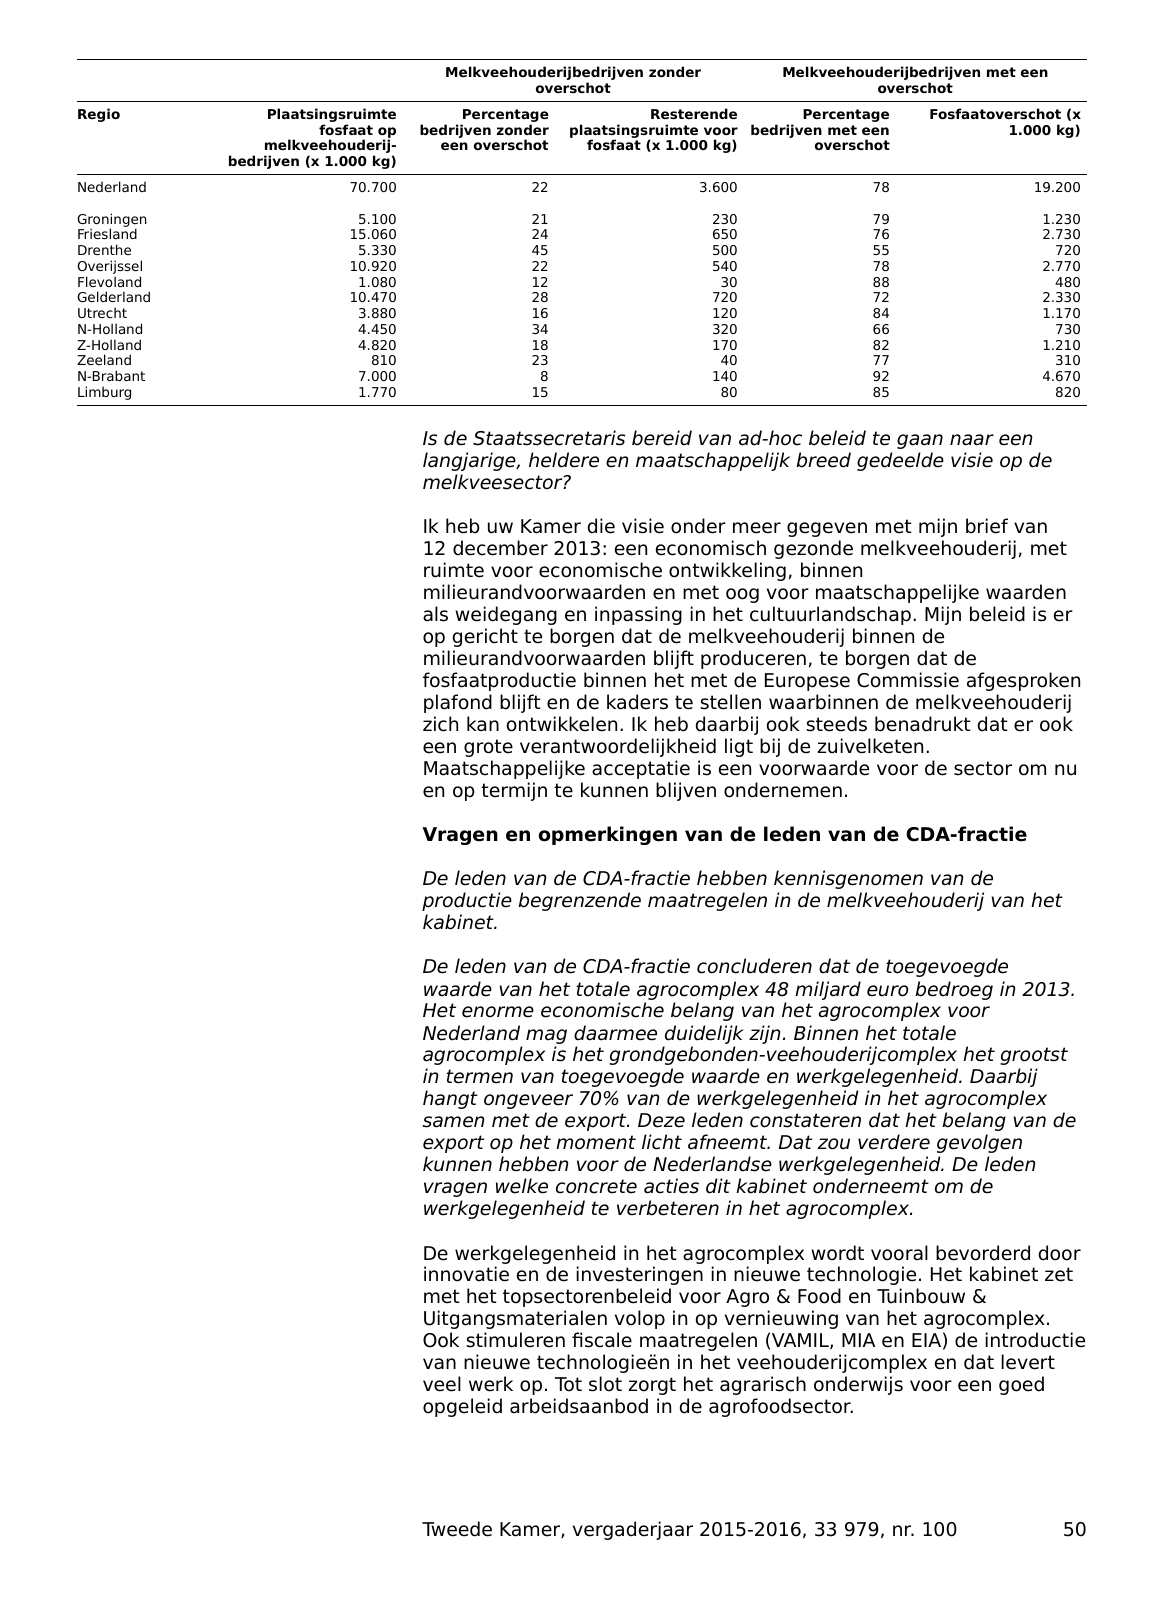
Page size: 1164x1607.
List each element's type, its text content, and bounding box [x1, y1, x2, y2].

table_cell [895, 196, 1087, 211]
table_cell 1.770 [207, 385, 402, 405]
table_cell Fosfaatoverschot (x 1.000 kg) [895, 102, 1087, 174]
table_cell 320 [555, 322, 743, 337]
table_cell 1.210 [895, 337, 1087, 353]
table_cell Nederland [77, 175, 207, 196]
table_cell [77, 196, 207, 211]
table_cell N-Brabant [77, 369, 207, 384]
table_cell 730 [895, 322, 1087, 337]
table_cell 78 [744, 175, 895, 196]
text Is de Staatssecretaris bereid van ad-hoc beleid te gaan naar een langjarige, heldere en maatschappelijk breed gedeelde visie op de melkveesector? [422, 428, 1087, 494]
table_cell 4.450 [207, 322, 402, 337]
table_cell 72 [744, 290, 895, 306]
text De leden van de CDA-fractie hebben kennisgenomen van de productie begrenzende maatregelen in de melkveehouderij van het kabinet. [422, 868, 1087, 934]
table_cell 10.920 [207, 259, 402, 274]
table_cell [403, 196, 554, 211]
table_cell [555, 196, 743, 211]
table_cell 540 [555, 259, 743, 274]
table_cell 170 [555, 337, 743, 353]
table_cell 650 [555, 227, 743, 243]
table_cell Friesland [77, 227, 207, 243]
table_cell 84 [744, 306, 895, 322]
table_cell 15.060 [207, 227, 402, 243]
table_cell 480 [895, 274, 1087, 290]
table_cell 78 [744, 259, 895, 274]
table_cell Percentage bedrijven met een overschot [744, 102, 895, 174]
table_cell 12 [403, 274, 554, 290]
table_cell Drenthe [77, 243, 207, 259]
table_cell 1.230 [895, 211, 1087, 227]
table_cell Zeeland [77, 353, 207, 369]
table_cell 2.730 [895, 227, 1087, 243]
table_cell 28 [403, 290, 554, 306]
table_cell 15 [403, 385, 554, 405]
table_cell Regio [77, 102, 207, 174]
table_cell 77 [744, 353, 895, 369]
table_cell 79 [744, 211, 895, 227]
table_cell 34 [403, 322, 554, 337]
table_cell 2.770 [895, 259, 1087, 274]
table_cell 30 [555, 274, 743, 290]
table_cell [207, 196, 402, 211]
table_cell Utrecht [77, 306, 207, 322]
table_cell Percentage bedrijven zonder een overschot [403, 102, 554, 174]
table_cell 5.330 [207, 243, 402, 259]
table_cell N-Holland [77, 322, 207, 337]
table_cell 85 [744, 385, 895, 405]
table_cell 76 [744, 227, 895, 243]
table_cell Z-Holland [77, 337, 207, 353]
table_cell 22 [403, 259, 554, 274]
table_cell 55 [744, 243, 895, 259]
table_cell 8 [403, 369, 554, 384]
text De werkgelegenheid in het agrocomplex wordt vooral bevorderd door innovatie en de investeringen in nieuwe technologie. Het kabinet zet met het topsectorenbeleid voor Agro & Food en Tuinbouw & Uitgangsmaterialen volop in op vernieuwing van het agrocomplex. Ook stimuleren fiscale maatregelen (VAMIL, MIA en EIA) de introductie van nieuwe technologieën in het veehouderijcomplex en dat levert veel werk op. Tot slot zorgt het agrarisch onderwijs voor een goed opgeleid arbeidsaanbod in de agrofoodsector. [422, 1242, 1087, 1418]
table_cell Flevoland [77, 274, 207, 290]
table_cell 70.700 [207, 175, 402, 196]
text De leden van de CDA-fractie concluderen dat de toegevoegde waarde van het totale agrocomplex 48 miljard euro bedroeg in 2013. Het enorme economische belang van het agrocomplex voor Nederland mag daarmee duidelijk zijn. Binnen het totale agrocomplex is het grondgebonden-veehouderijcomplex het grootst in termen van toegevoegde waarde en werkgelegenheid. Daarbij hangt ongeveer 70% van de werkgelegenheid in het agrocomplex samen met de export. Deze leden constateren dat het belang van de export op het moment licht afneemt. Dat zou verdere gevolgen kunnen hebben voor de Nederlandse werkgelegenheid. De leden vragen welke concrete acties dit kabinet onderneemt om de werkgelegenheid te verbeteren in het agrocomplex. [422, 956, 1087, 1220]
table_cell 1.080 [207, 274, 402, 290]
table_header [207, 60, 402, 101]
table_cell 82 [744, 337, 895, 353]
table_cell 80 [555, 385, 743, 405]
table_cell 720 [895, 243, 1087, 259]
subtitle Vragen en opmerkingen van de leden van de CDA-fractie [422, 824, 1087, 846]
table_cell 500 [555, 243, 743, 259]
table_cell 230 [555, 211, 743, 227]
table_cell 16 [403, 306, 554, 322]
table_cell 45 [403, 243, 554, 259]
table_cell Resterende plaatsingsruimte voor fosfaat (x 1.000 kg) [555, 102, 743, 174]
table_cell 4.670 [895, 369, 1087, 384]
table_cell 92 [744, 369, 895, 384]
table_cell 4.820 [207, 337, 402, 353]
table_cell 24 [403, 227, 554, 243]
table_cell 1.170 [895, 306, 1087, 322]
table_cell Limburg [77, 385, 207, 405]
table_cell 22 [403, 175, 554, 196]
table_cell 5.100 [207, 211, 402, 227]
table_cell 810 [207, 353, 402, 369]
table_cell 2.330 [895, 290, 1087, 306]
table_cell 7.000 [207, 369, 402, 384]
table_header Melkveehouderijbedrijven met een overschot [744, 60, 1087, 101]
table_cell 40 [555, 353, 743, 369]
table_cell 720 [555, 290, 743, 306]
table_header [77, 60, 207, 101]
table_cell 120 [555, 306, 743, 322]
table_cell Plaatsingsruimte fosfaat op melkveehouderij-bedrijven (x 1.000 kg) [207, 102, 402, 174]
table_cell 10.470 [207, 290, 402, 306]
table_cell Gelderland [77, 290, 207, 306]
table_cell 21 [403, 211, 554, 227]
table_cell 310 [895, 353, 1087, 369]
table_cell Overijssel [77, 259, 207, 274]
table_cell 19.200 [895, 175, 1087, 196]
table_cell 88 [744, 274, 895, 290]
text Ik heb uw Kamer die visie onder meer gegeven met mijn brief van 12 december 2013: een economisch gezonde melkveehouderij, met ruimte voor economische ontwikkeling, binnen milieurandvoorwaarden en met oog voor maatschappelijke waarden als weidegang en inpassing in het cultuurlandschap. Mijn beleid is er op gericht te borgen dat de melkveehouderij binnen de milieurandvoorwaarden blijft produceren, te borgen dat de fosfaatproductie binnen het met de Europese Commissie afgesproken plafond blijft en de kaders te stellen waarbinnen de melkveehouderij zich kan ontwikkelen. Ik heb daarbij ook steeds benadrukt dat er ook een grote verantwoordelijkheid ligt bij de zuivelketen. Maatschappelijke acceptatie is een voorwaarde voor de sector om nu en op termijn te kunnen blijven ondernemen. [422, 516, 1087, 802]
table_cell 3.880 [207, 306, 402, 322]
table_cell 140 [555, 369, 743, 384]
table_cell 23 [403, 353, 554, 369]
table_header Melkveehouderijbedrijven zonder overschot [403, 60, 743, 101]
table_cell [744, 196, 895, 211]
table_cell 66 [744, 322, 895, 337]
table_cell 820 [895, 385, 1087, 405]
table_cell Groningen [77, 211, 207, 227]
table_cell 18 [403, 337, 554, 353]
table_cell 3.600 [555, 175, 743, 196]
